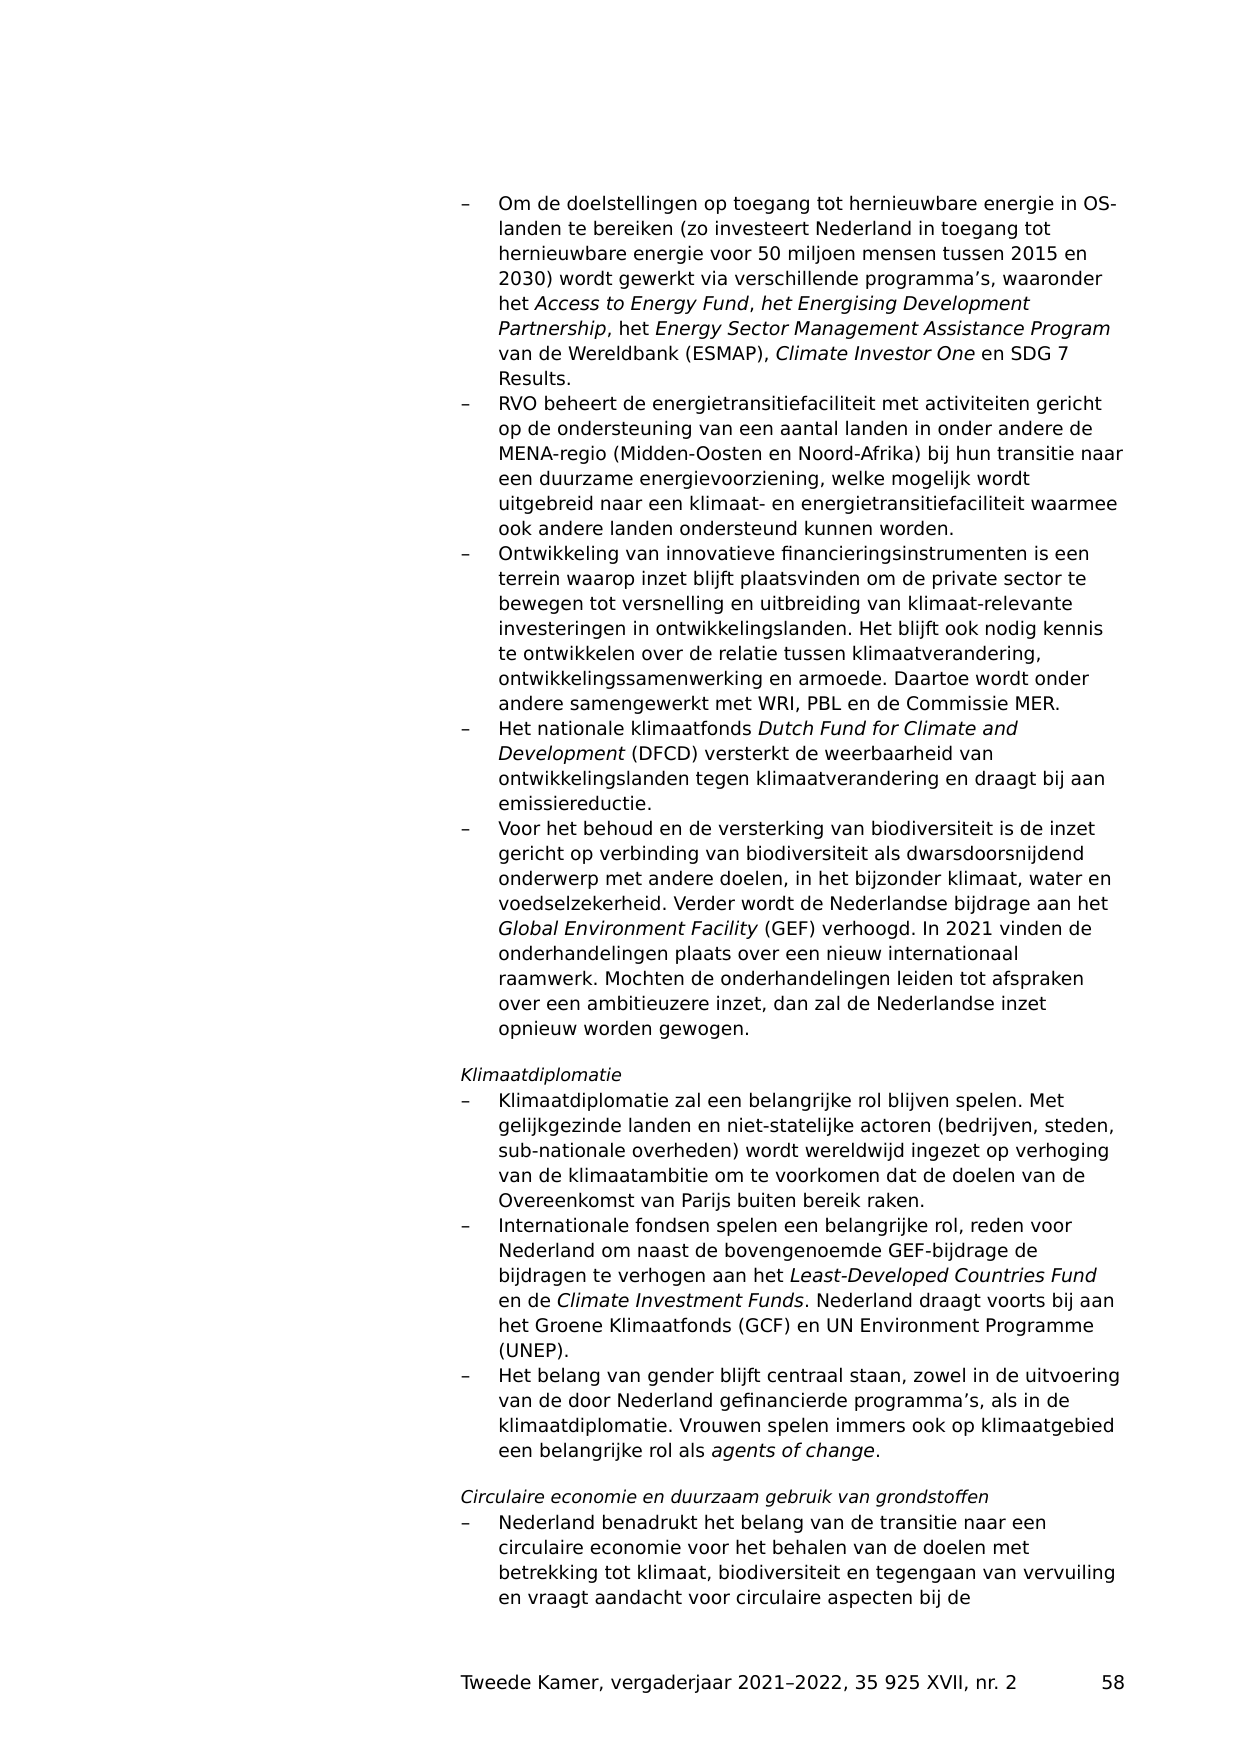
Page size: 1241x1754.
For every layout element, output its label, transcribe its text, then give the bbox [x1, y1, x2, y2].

list Ontwikkeling van innovatieve financieringsinstrumenten is een terrein waarop inzet blijft plaatsvinden om de private sector te bewegen tot versnelling en uitbreiding van klimaat-relevante investeringen in ontwikkelingslanden. Het blijft ook nodig kennis te ontwikkelen over de relatie tussen klimaatverandering, ontwikkelingssamenwerking en armoede. Daartoe wordt onder andere samengewerkt met WRI, PBL en de Commissie MER. [461, 541, 1125, 716]
text Klimaatdiplomatie [461, 1063, 1125, 1086]
list Nederland benadrukt het belang van de transitie naar een circulaire economie voor het behalen van de doelen met betrekking tot klimaat, biodiversiteit en tegengaan van vervuiling en vraagt aandacht voor circulaire aspecten bij de [461, 1510, 1125, 1610]
list Om de doelstellingen op toegang tot hernieuwbare energie in OS-landen te bereiken (zo investeert Nederland in toegang tot hernieuwbare energie voor 50 miljoen mensen tussen 2015 en 2030) wordt gewerkt via verschillende programma’s, waaronder het Access to Energy Fund, het Energising Development Partnership, het Energy Sector Management Assistance Program van de Wereldbank (ESMAP), Climate Investor One en SDG 7 Results. [461, 191, 1125, 391]
list Klimaatdiplomatie zal een belangrijke rol blijven spelen. Met gelijkgezinde landen en niet-statelijke actoren (bedrijven, steden, sub-nationale overheden) wordt wereldwijd ingezet op verhoging van de klimaatambitie om te voorkomen dat de doelen van de Overeenkomst van Parijs buiten bereik raken. [461, 1088, 1125, 1213]
list Internationale fondsen spelen een belangrijke rol, reden voor Nederland om naast de bovengenoemde GEF-bijdrage de bijdragen te verhogen aan het Least-Developed Countries Fund en de Climate Investment Funds. Nederland draagt voorts bij aan het Groene Klimaatfonds (GCF) en UN Environment Programme (UNEP). [461, 1213, 1125, 1363]
list Voor het behoud en de versterking van biodiversiteit is de inzet gericht op verbinding van biodiversiteit als dwarsdoorsnijdend onderwerp met andere doelen, in het bijzonder klimaat, water en voedselzekerheid. Verder wordt de Nederlandse bijdrage aan het Global Environment Facility (GEF) verhoogd. In 2021 vinden de onderhandelingen plaats over een nieuw internationaal raamwerk. Mochten de onderhandelingen leiden tot afspraken over een ambitieuzere inzet, dan zal de Nederlandse inzet opnieuw worden gewogen. [461, 816, 1125, 1041]
list Het nationale klimaatfonds Dutch Fund for Climate and Development (DFCD) versterkt de weerbaarheid van ontwikkelingslanden tegen klimaatverandering en draagt bij aan emissiereductie. [461, 716, 1125, 816]
text Circulaire economie en duurzaam gebruik van grondstoffen [461, 1485, 1125, 1508]
list RVO beheert de energietransitiefaciliteit met activiteiten gericht op de ondersteuning van een aantal landen in onder andere de MENA-regio (Midden-Oosten en Noord-Afrika) bij hun transitie naar een duurzame energievoorziening, welke mogelijk wordt uitgebreid naar een klimaat- en energietransitiefaciliteit waarmee ook andere landen ondersteund kunnen worden. [461, 391, 1125, 541]
list Het belang van gender blijft centraal staan, zowel in de uitvoering van de door Nederland gefinancierde programma’s, als in de klimaatdiplomatie. Vrouwen spelen immers ook op klimaatgebied een belangrijke rol als agents of change. [461, 1363, 1125, 1463]
